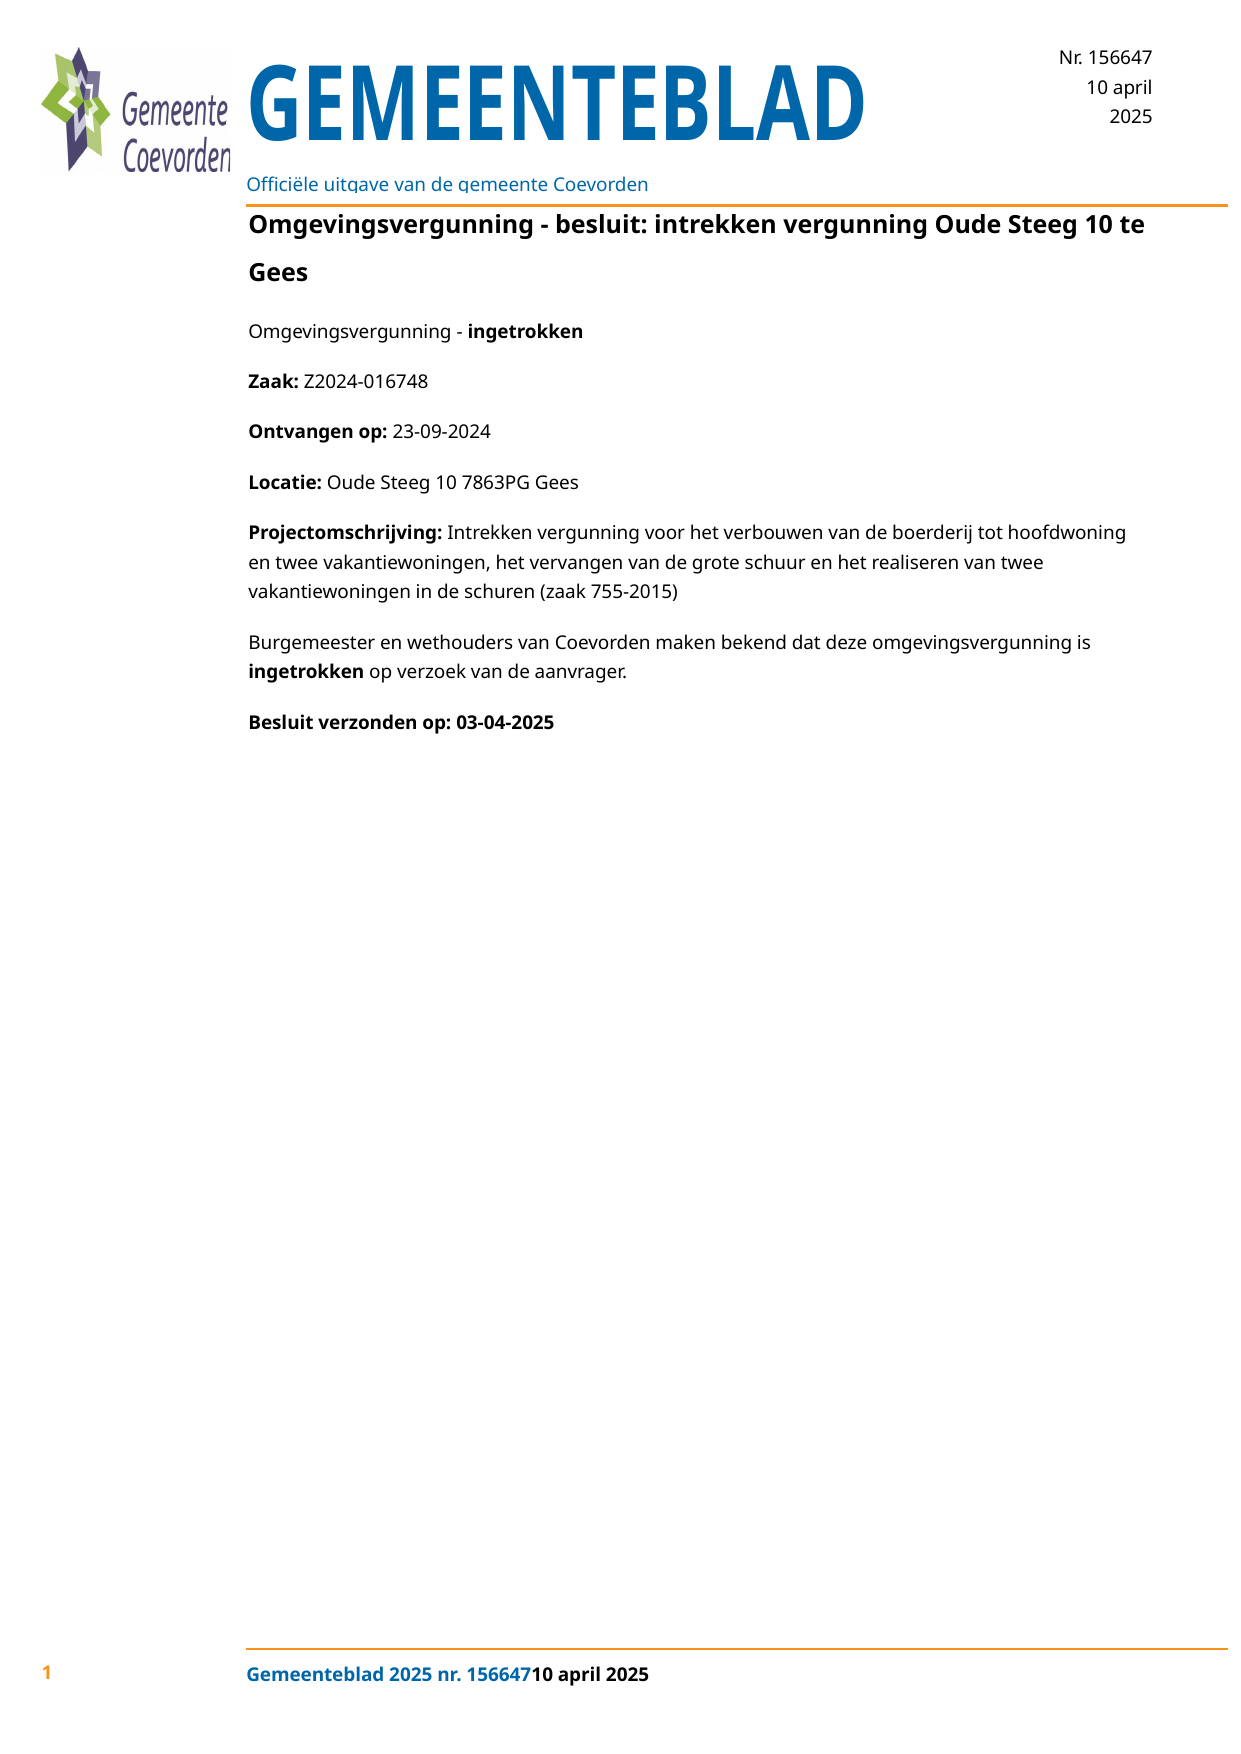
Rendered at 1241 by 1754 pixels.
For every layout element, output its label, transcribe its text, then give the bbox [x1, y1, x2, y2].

picture [41, 47, 231, 172]
text Omgevingsvergunning - besluit: intrekken vergunning Oude Steeg 10 te Gees [248, 207, 1152, 288]
text Locatie: Oude Steeg 10 7863PG Gees [248, 469, 1152, 495]
text Zaak: Z2024-016748 [248, 368, 1152, 394]
text Burgemeester en wethouders van Coevorden maken bekend dat deze omgevingsvergunning is ingetrokken op verzoek van de aanvrager. [248, 629, 1152, 684]
text Projectomschrijving: Intrekken vergunning voor het verbouwen van de boerderij tot hoofdwoning en twee vakantiewoningen, het vervangen van de grote schuur en het realiseren van twee vakantiewoningen in de schuren (zaak 755-2015) [248, 519, 1152, 604]
text Omgevingsvergunning - ingetrokken [248, 318, 1152, 344]
text Ontvangen op: 23-09-2024 [248, 419, 1152, 444]
text Besluit verzonden op: 03-04-2025 [248, 709, 1152, 735]
